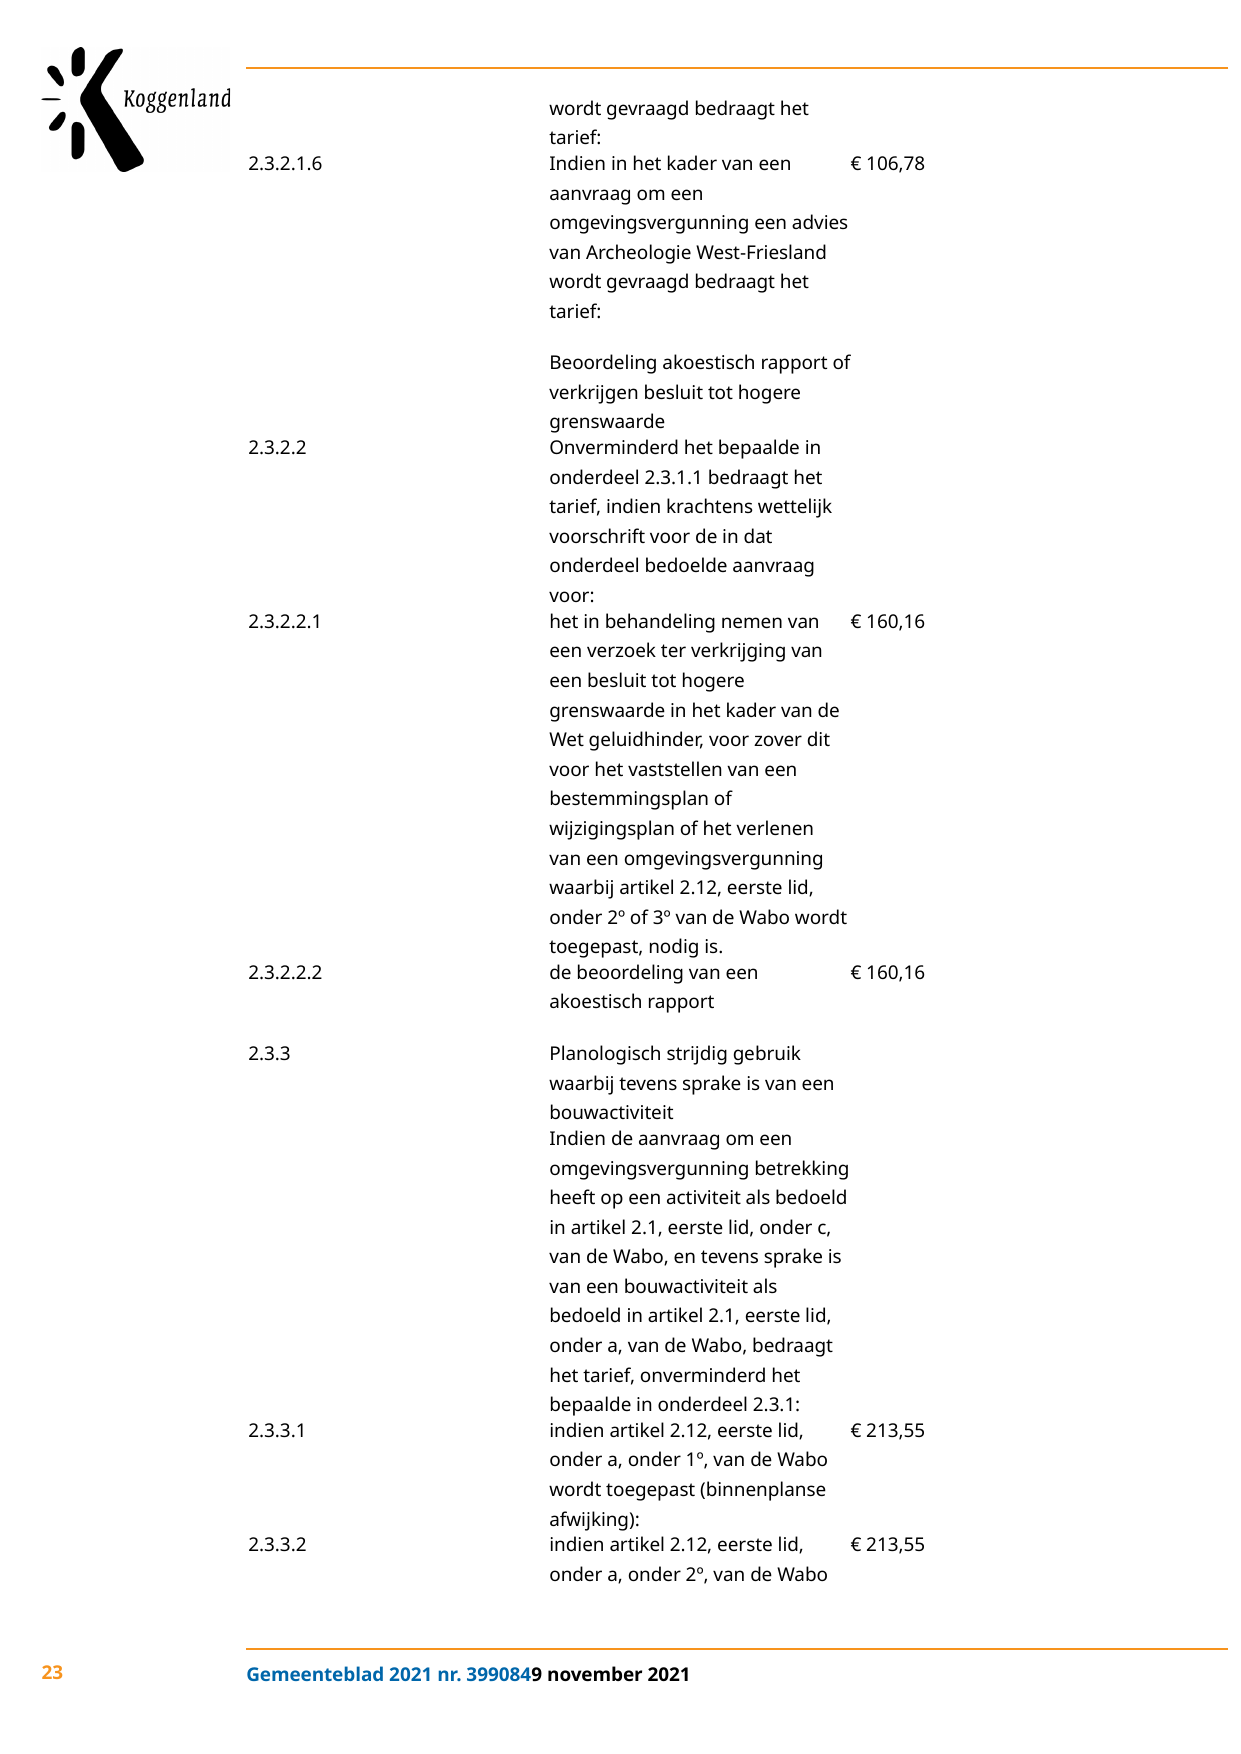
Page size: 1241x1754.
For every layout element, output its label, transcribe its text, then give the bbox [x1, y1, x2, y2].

table_cell 2.3.2.2.1 [248, 608, 549, 959]
table_cell 2.3.3.1 [248, 1417, 549, 1532]
table_cell € 213,55 [850, 1417, 1152, 1532]
table_cell [248, 95, 549, 150]
table_cell € 160,16 [850, 959, 1152, 1014]
table_cell [248, 350, 549, 434]
table_cell 2.3.2.2 [248, 434, 549, 608]
table_cell [248, 324, 549, 349]
table_cell [549, 1015, 850, 1040]
table_cell [850, 95, 1152, 150]
table_cell Indien de aanvraag om een omgevingsvergunning betrekking heeft op een activiteit als bedoeld in artikel 2.1, eerste lid, onder c, van de Wabo, en tevens sprake is van een bouwactiviteit als bedoeld in artikel 2.1, eerste lid, onder a, van de Wabo, bedraagt het tarief, onverminderd het bepaalde in onderdeel 2.3.1: [549, 1125, 850, 1417]
table_cell 2.3.3 [248, 1040, 549, 1125]
table_cell € 160,16 [850, 608, 1152, 959]
table_cell de beoordeling van een akoestisch rapport [549, 959, 850, 1014]
table_cell het in behandeling nemen van een verzoek ter verkrijging van een besluit tot hogere grenswaarde in het kader van de Wet geluidhinder, voor zover dit voor het vaststellen van een bestemmingsplan of wijzigingsplan of het verlenen van een omgevingsvergunning waarbij artikel 2.12, eerste lid, onder 2º of 3º van de Wabo wordt toegepast, nodig is. [549, 608, 850, 959]
table_cell indien artikel 2.12, eerste lid, onder a, onder 2º, van de Wabo [549, 1532, 850, 1587]
table_cell [850, 324, 1152, 349]
table_cell [850, 434, 1152, 608]
table_cell [850, 1125, 1152, 1417]
table_cell Onverminderd het bepaalde in onderdeel 2.3.1.1 bedraagt het tarief, indien krachtens wettelijk voorschrift voor de in dat onderdeel bedoelde aanvraag voor: [549, 434, 850, 608]
table_cell 2.3.3.2 [248, 1532, 549, 1587]
table_cell € 213,55 [850, 1532, 1152, 1587]
table_cell [850, 1040, 1152, 1125]
table_cell Planologisch strijdig gebruik waarbij tevens sprake is van een bouwactiviteit [549, 1040, 850, 1125]
table_cell 2.3.2.1.6 [248, 150, 549, 324]
picture [41, 47, 231, 172]
table_cell [248, 1125, 549, 1417]
table_cell Beoordeling akoestisch rapport of verkrijgen besluit tot hogere grenswaarde [549, 350, 850, 434]
table_cell wordt gevraagd bedraagt het tarief: [549, 95, 850, 150]
table_cell 2.3.2.2.2 [248, 959, 549, 1014]
table_cell [549, 324, 850, 349]
table_cell [248, 1015, 549, 1040]
table_cell € 106,78 [850, 150, 1152, 324]
table_cell Indien in het kader van een aanvraag om een omgevingsvergunning een advies van Archeologie West-Friesland wordt gevraagd bedraagt het tarief: [549, 150, 850, 324]
table_cell indien artikel 2.12, eerste lid, onder a, onder 1º, van de Wabo wordt toegepast (binnenplanse afwijking): [549, 1417, 850, 1532]
table_cell [850, 350, 1152, 434]
table_cell [850, 1015, 1152, 1040]
